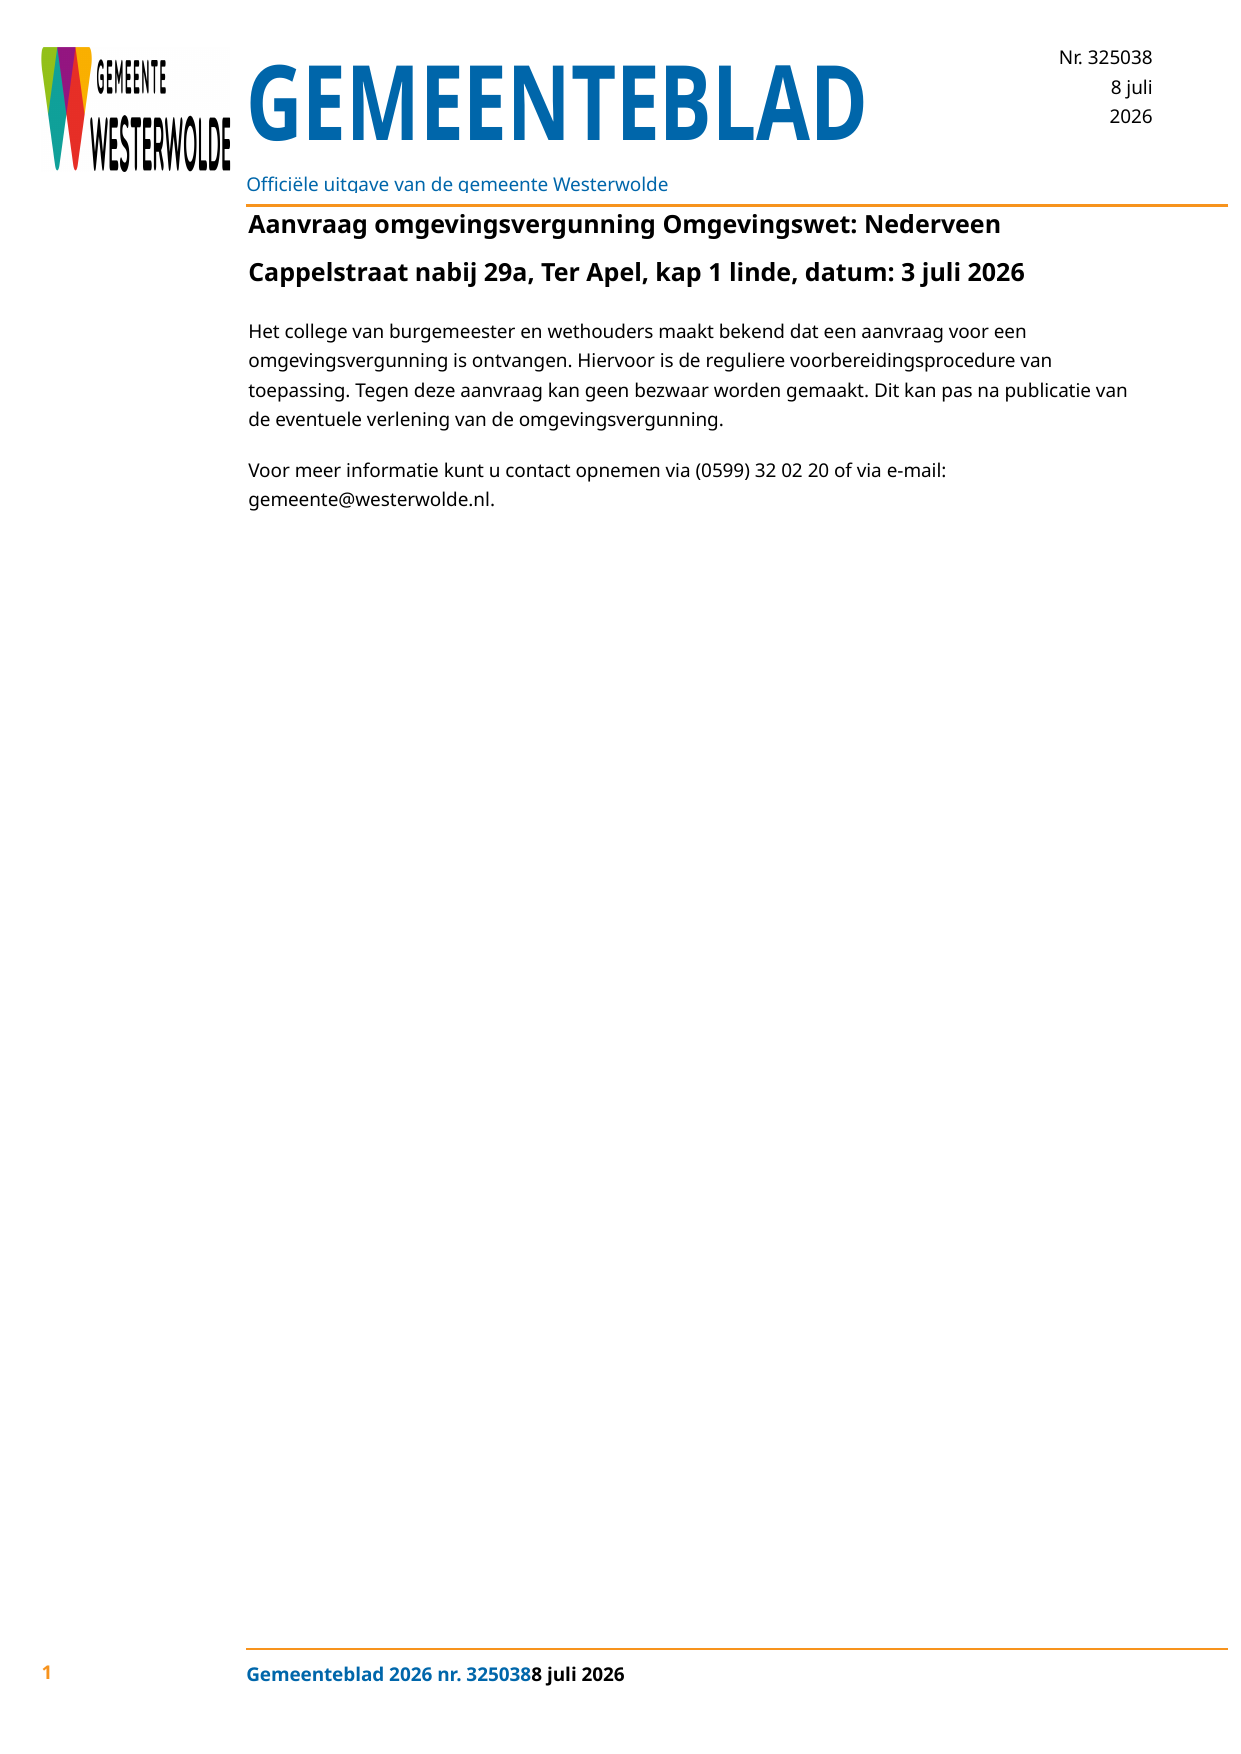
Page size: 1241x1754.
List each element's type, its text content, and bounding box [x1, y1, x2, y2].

text Aanvraag omgevingsvergunning Omgevingswet: Nederveen Cappelstraat nabij 29a, Ter Apel, kap 1 linde, datum: 3 juli 2026 [248, 207, 1152, 288]
text Voor meer informatie kunt u contact opnemen via (0599) 32 02 20 of via e-mail: gemeente@westerwolde.nl. [248, 457, 1152, 512]
text Het college van burgemeester en wethouders maakt bekend dat een aanvraag voor een omgevingsvergunning is ontvangen. Hiervoor is de reguliere voorbereidingsprocedure van toepassing. Tegen deze aanvraag kan geen bezwaar worden gemaakt. Dit kan pas na publicatie van de eventuele verlening van de omgevingsvergunning. [248, 318, 1152, 432]
picture [41, 47, 231, 172]
